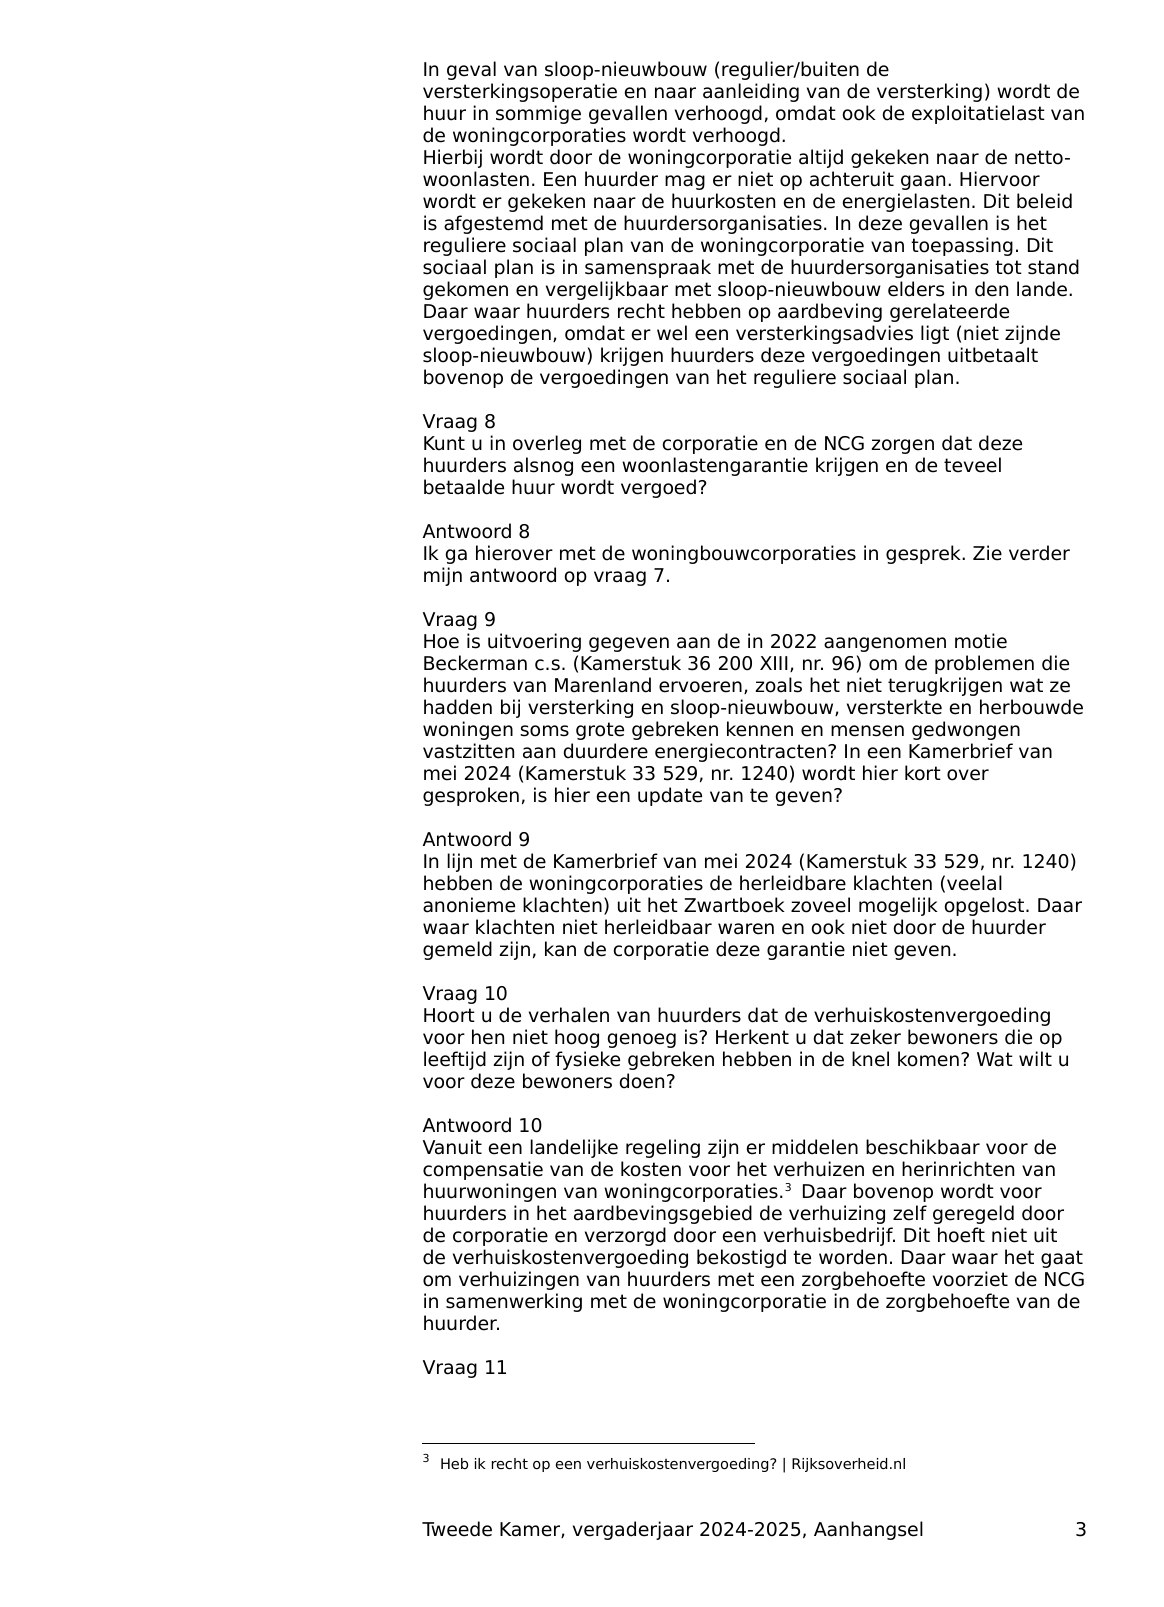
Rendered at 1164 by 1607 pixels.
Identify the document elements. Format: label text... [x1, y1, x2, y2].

text Vraag 9 [422, 609, 1087, 631]
text Antwoord 8 [422, 521, 1087, 543]
text Ik ga hierover met de woningbouwcorporaties in gesprek. Zie verder mijn antwoord op vraag 7. [422, 543, 1087, 587]
text In lijn met de Kamerbrief van mei 2024 (Kamerstuk 33 529, nr. 1240) hebben de woningcorporaties de herleidbare klachten (veelal anonieme klachten) uit het Zwartboek zoveel mogelijk opgelost. Daar waar klachten niet herleidbaar waren en ook niet door de huurder gemeld zijn, kan de corporatie deze garantie niet geven. [422, 851, 1087, 961]
text Vraag 8 [422, 411, 1087, 433]
text In geval van sloop-nieuwbouw (regulier/buiten de versterkingsoperatie en naar aanleiding van de versterking) wordt de huur in sommige gevallen verhoogd, omdat ook de exploitatielast van de woningcorporaties wordt verhoogd. [422, 59, 1087, 147]
text Vraag 10 [422, 983, 1087, 1005]
text Antwoord 9 [422, 829, 1087, 851]
text Vanuit een landelijke regeling zijn er middelen beschikbaar voor de compensatie van de kosten voor het verhuizen en herinrichten van huurwoningen van woningcorporaties. Daar bovenop wordt voor huurders in het aardbevingsgebied de verhuizing zelf geregeld door de corporatie en verzorgd door een verhuisbedrijf. Dit hoeft niet uit de verhuiskostenvergoeding bekostigd te worden. Daar waar het gaat om verhuizingen van huurders met een zorgbehoefte voorziet de NCG in samenwerking met de woningcorporatie in de zorgbehoefte van de huurder. [422, 1137, 1087, 1335]
text Antwoord 10 [422, 1115, 1087, 1137]
text Vraag 11 [422, 1357, 1087, 1379]
text Hierbij wordt door de woningcorporatie altijd gekeken naar de netto-woonlasten. Een huurder mag er niet op achteruit gaan. Hiervoor wordt er gekeken naar de huurkosten en de energielasten. Dit beleid is afgestemd met de huurdersorganisaties. In deze gevallen is het reguliere sociaal plan van de woningcorporatie van toepassing. Dit sociaal plan is in samenspraak met de huurdersorganisaties tot stand gekomen en vergelijkbaar met sloop-nieuwbouw elders in den lande. [422, 147, 1087, 301]
text Daar waar huurders recht hebben op aardbeving gerelateerde vergoedingen, omdat er wel een versterkingsadvies ligt (niet zijnde sloop-nieuwbouw) krijgen huurders deze vergoedingen uitbetaalt bovenop de vergoedingen van het reguliere sociaal plan. [422, 301, 1087, 389]
text Hoe is uitvoering gegeven aan de in 2022 aangenomen motie Beckerman c.s. (Kamerstuk 36 200 XIII, nr. 96) om de problemen die huurders van Marenland ervoeren, zoals het niet terugkrijgen wat ze hadden bij versterking en sloop-nieuwbouw, versterkte en herbouwde woningen soms grote gebreken kennen en mensen gedwongen vastzitten aan duurdere energiecontracten? In een Kamerbrief van mei 2024 (Kamerstuk 33 529, nr. 1240) wordt hier kort over gesproken, is hier een update van te geven? [422, 631, 1087, 807]
text Kunt u in overleg met de corporatie en de NCG zorgen dat deze huurders alsnog een woonlastengarantie krijgen en de teveel betaalde huur wordt vergoed? [422, 433, 1087, 499]
text Hoort u de verhalen van huurders dat de verhuiskostenvergoeding voor hen niet hoog genoeg is? Herkent u dat zeker bewoners die op leeftijd zijn of fysieke gebreken hebben in de knel komen? Wat wilt u voor deze bewoners doen? [422, 1005, 1087, 1093]
text Heb ik recht op een verhuiskostenvergoeding? | Rijksoverheid.nl [422, 1452, 1087, 1474]
